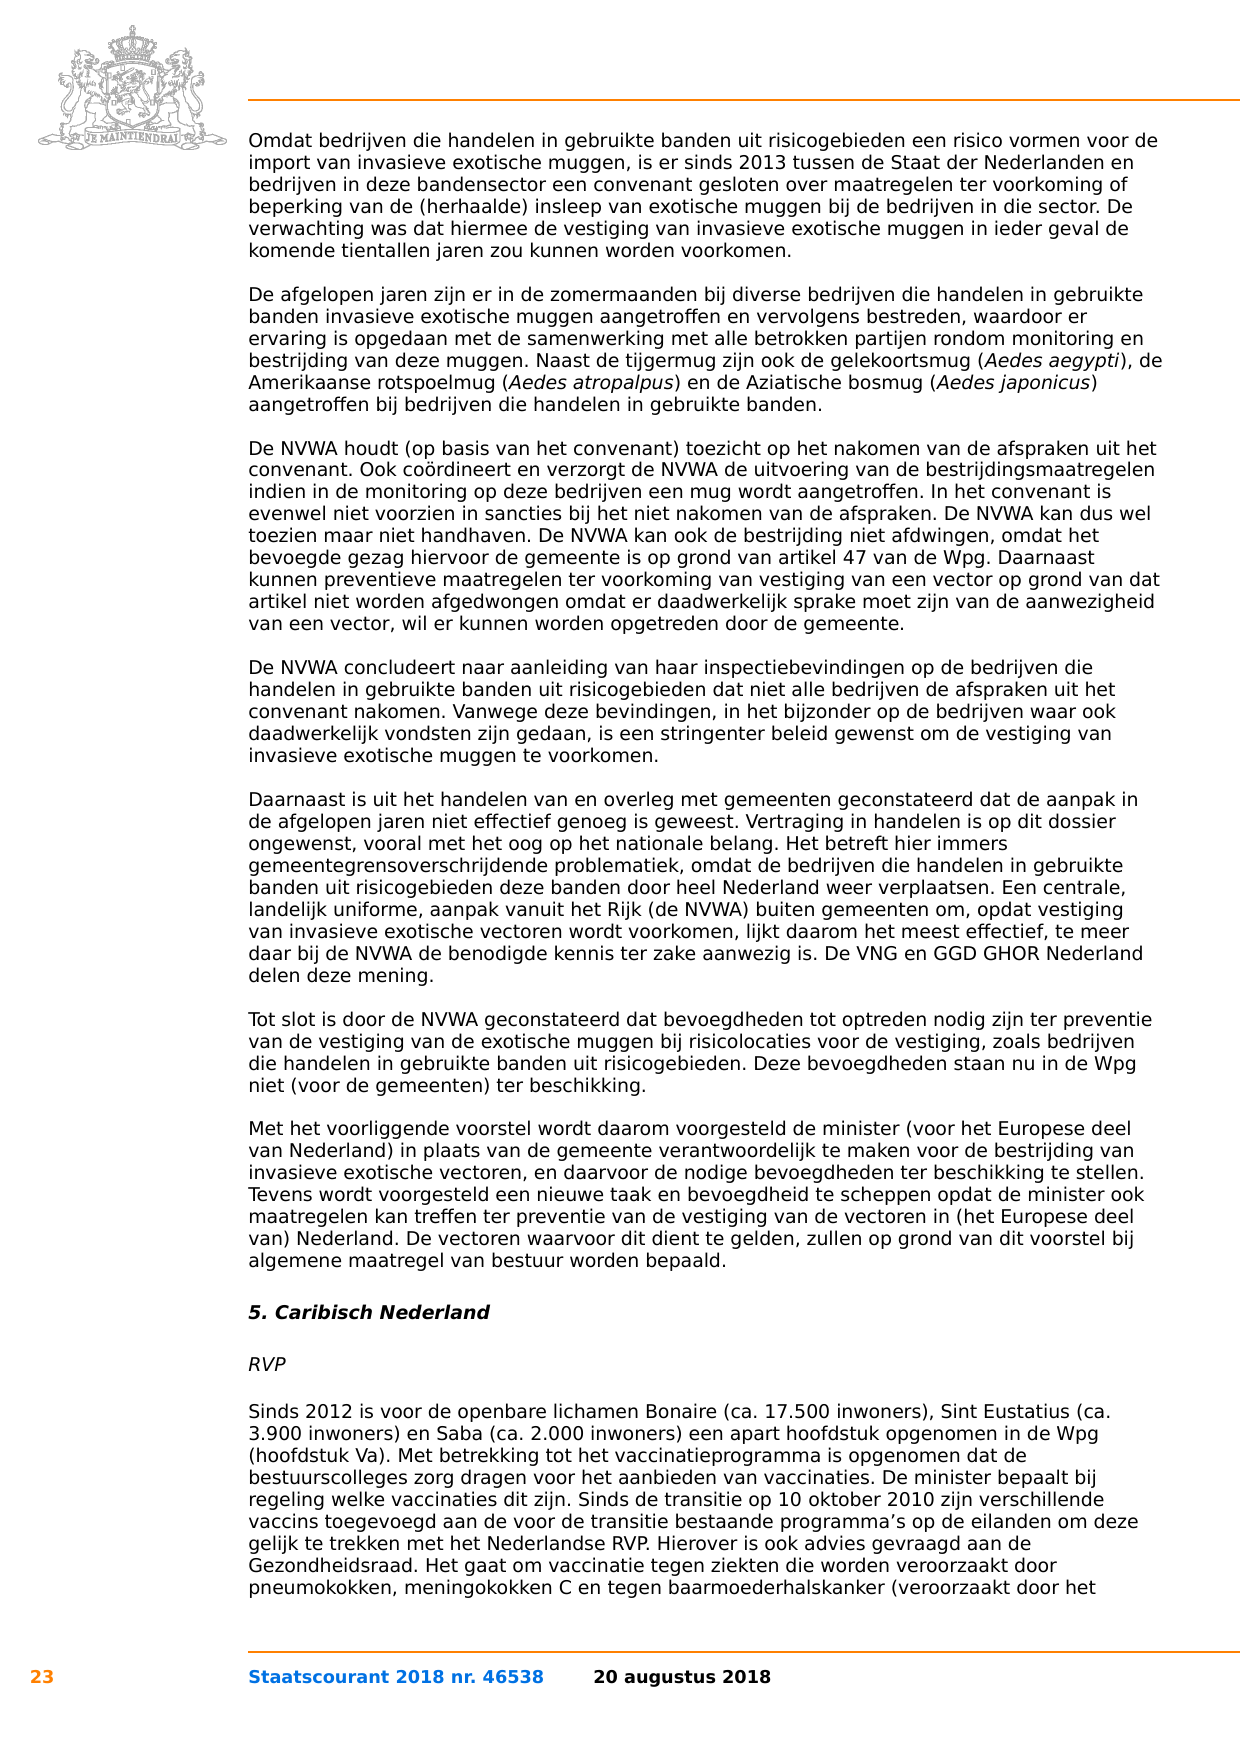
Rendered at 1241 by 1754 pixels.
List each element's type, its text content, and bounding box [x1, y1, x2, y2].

subtitle RVP [248, 1354, 1163, 1376]
text De afgelopen jaren zijn er in de zomermaanden bij diverse bedrijven die handelen in gebruikte banden invasieve exotische muggen aangetroffen en vervolgens bestreden, waardoor er ervaring is opgedaan met de samenwerking met alle betrokken partijen rondom monitoring en bestrijding van deze muggen. Naast de tijgermug zijn ook de gelekoortsmug (Aedes aegypti), de Amerikaanse rotspoelmug (Aedes atropalpus) en de Aziatische bosmug (Aedes japonicus) aangetroffen bij bedrijven die handelen in gebruikte banden. [248, 284, 1163, 416]
text De NVWA concludeert naar aanleiding van haar inspectiebevindingen op de bedrijven die handelen in gebruikte banden uit risicogebieden dat niet alle bedrijven de afspraken uit het convenant nakomen. Vanwege deze bevindingen, in het bijzonder op de bedrijven waar ook daadwerkelijk vondsten zijn gedaan, is een stringenter beleid gewenst om de vestiging van invasieve exotische muggen te voorkomen. [248, 657, 1163, 767]
picture [38, 25, 227, 150]
text De NVWA houdt (op basis van het convenant) toezicht op het nakomen van de afspraken uit het convenant. Ook coördineert en verzorgt de NVWA de uitvoering van de bestrijdingsmaatregelen indien in de monitoring op deze bedrijven een mug wordt aangetroffen. In het convenant is evenwel niet voorzien in sancties bij het niet nakomen van de afspraken. De NVWA kan dus wel toezien maar niet handhaven. De NVWA kan ook de bestrijding niet afdwingen, omdat het bevoegde gezag hiervoor de gemeente is op grond van artikel 47 van de Wpg. Daarnaast kunnen preventieve maatregelen ter voorkoming van vestiging van een vector op grond van dat artikel niet worden afgedwongen omdat er daadwerkelijk sprake moet zijn van de aanwezigheid van een vector, wil er kunnen worden opgetreden door de gemeente. [248, 437, 1163, 635]
text Daarnaast is uit het handelen van en overleg met gemeenten geconstateerd dat de aanpak in de afgelopen jaren niet effectief genoeg is geweest. Vertraging in handelen is op dit dossier ongewenst, vooral met het oog op het nationale belang. Het betreft hier immers gemeentegrensoverschrijdende problematiek, omdat de bedrijven die handelen in gebruikte banden uit risicogebieden deze banden door heel Nederland weer verplaatsen. Een centrale, landelijk uniforme, aanpak vanuit het Rijk (de NVWA) buiten gemeenten om, opdat vestiging van invasieve exotische vectoren wordt voorkomen, lijkt daarom het meest effectief, te meer daar bij de NVWA de benodigde kennis ter zake aanwezig is. De VNG en GGD GHOR Nederland delen deze mening. [248, 789, 1163, 987]
text Tot slot is door de NVWA geconstateerd dat bevoegdheden tot optreden nodig zijn ter preventie van de vestiging van de exotische muggen bij risicolocaties voor de vestiging, zoals bedrijven die handelen in gebruikte banden uit risicogebieden. Deze bevoegdheden staan nu in de Wpg niet (voor de gemeenten) ter beschikking. [248, 1008, 1163, 1096]
text Omdat bedrijven die handelen in gebruikte banden uit risicogebieden een risico vormen voor de import van invasieve exotische muggen, is er sinds 2013 tussen de Staat der Nederlanden en bedrijven in deze bandensector een convenant gesloten over maatregelen ter voorkoming of beperking van de (herhaalde) insleep van exotische muggen bij de bedrijven in die sector. De verwachting was dat hiermee de vestiging van invasieve exotische muggen in ieder geval de komende tientallen jaren zou kunnen worden voorkomen. [248, 130, 1163, 262]
text Sinds 2012 is voor de openbare lichamen Bonaire (ca. 17.500 inwoners), Sint Eustatius (ca. 3.900 inwoners) en Saba (ca. 2.000 inwoners) een apart hoofdstuk opgenomen in de Wpg (hoofdstuk Va). Met betrekking tot het vaccinatieprogramma is opgenomen dat de bestuurscolleges zorg dragen voor het aanbieden van vaccinaties. De minister bepaalt bij regeling welke vaccinaties dit zijn. Sinds de transitie op 10 oktober 2010 zijn verschillende vaccins toegevoegd aan de voor de transitie bestaande programma’s op de eilanden om deze gelijk te trekken met het Nederlandse RVP. Hierover is ook advies gevraagd aan de Gezondheidsraad. Het gaat om vaccinatie tegen ziekten die worden veroorzaakt door pneumokokken, meningokokken C en tegen baarmoederhalskanker (veroorzaakt door het [248, 1401, 1163, 1599]
text Met het voorliggende voorstel wordt daarom voorgesteld de minister (voor het Europese deel van Nederland) in plaats van de gemeente verantwoordelijk te maken voor de bestrijding van invasieve exotische vectoren, en daarvoor de nodige bevoegdheden ter beschikking te stellen. Tevens wordt voorgesteld een nieuwe taak en bevoegdheid te scheppen opdat de minister ook maatregelen kan treffen ter preventie van de vestiging van de vectoren in (het Europese deel van) Nederland. De vectoren waarvoor dit dient te gelden, zullen op grond van dit voorstel bij algemene maatregel van bestuur worden bepaald. [248, 1118, 1163, 1272]
subtitle 5. Caribisch Nederland [248, 1302, 1163, 1324]
